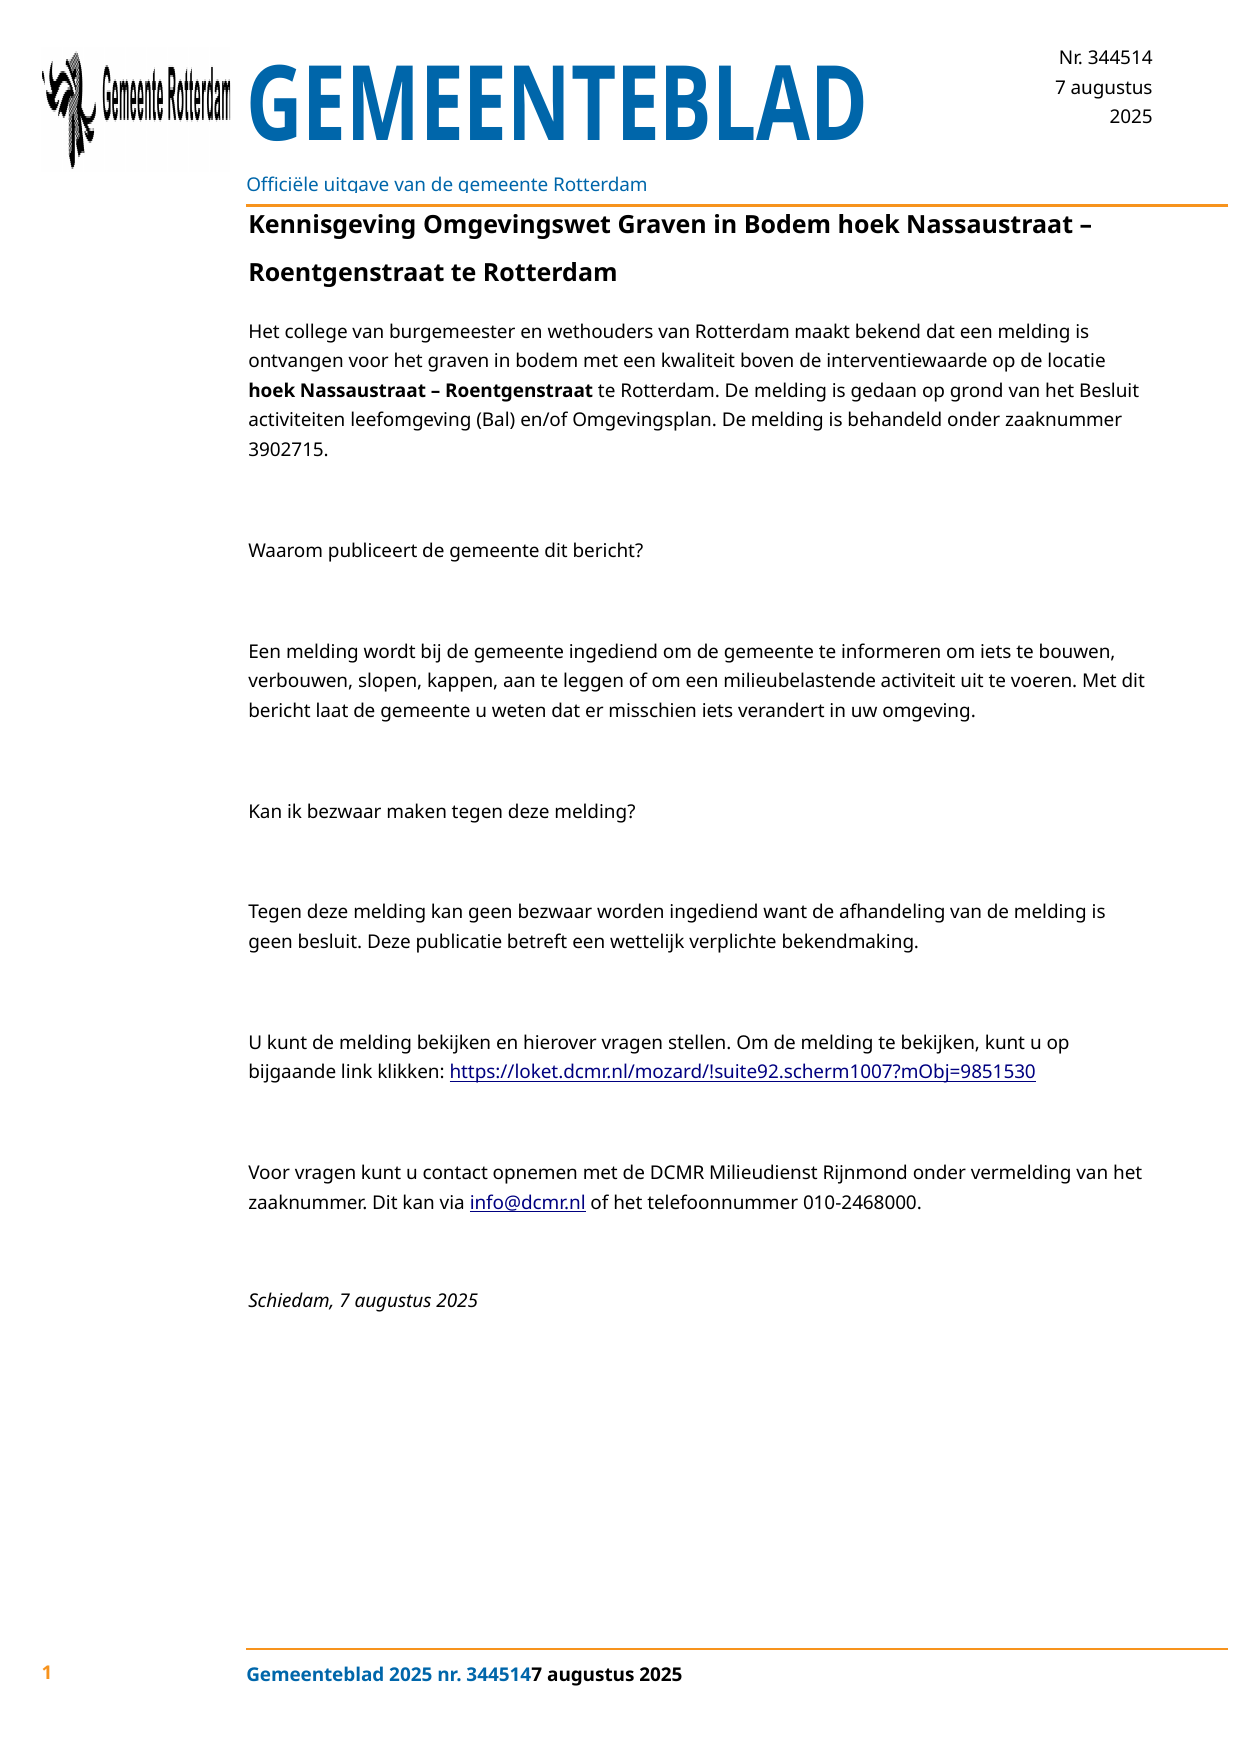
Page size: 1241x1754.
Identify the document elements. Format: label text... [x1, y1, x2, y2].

text Het college van burgemeester en wethouders van Rotterdam maakt bekend dat een melding is ontvangen voor het graven in bodem met een kwaliteit boven de interventiewaarde op de locatie hoek Nassaustraat – Roentgenstraat te Rotterdam. De melding is gedaan op grond van het Besluit activiteiten leefomgeving (Bal) en/of Omgevingsplan. De melding is behandeld onder zaaknummer 3902715. [248, 318, 1152, 462]
text Waarom publiceert de gemeente dit bericht? [248, 537, 1152, 563]
text Kennisgeving Omgevingswet Graven in Bodem hoek Nassaustraat – Roentgenstraat te Rotterdam [248, 207, 1152, 288]
text Tegen deze melding kan geen bezwaar worden ingediend want de afhandeling van de melding is geen besluit. Deze publicatie betreft een wettelijk verplichte bekendmaking. [248, 899, 1152, 954]
text Kan ik bezwaar maken tegen deze melding? [248, 798, 1152, 824]
text Voor vragen kunt u contact opnemen met de DCMR Milieudienst Rijnmond onder vermelding van het zaaknummer. Dit kan via info@dcmr.nl of het telefoonnummer 010‑2468000. [248, 1159, 1152, 1215]
text Een melding wordt bij de gemeente ingediend om de gemeente te informeren om iets te bouwen, verbouwen, slopen, kappen, aan te leggen of om een milieubelastende activiteit uit te voeren. Met dit bericht laat de gemeente u weten dat er misschien iets verandert in uw omgeving. [248, 638, 1152, 723]
picture [41, 47, 231, 172]
text Schiedam, 7 augustus 2025 [248, 1287, 1152, 1313]
text U kunt de melding bekijken en hierover vragen stellen. Om de melding te bekijken, kunt u op bijgaande link klikken: https://loket.dcmr.nl/mozard/!suite92.scherm1007?mObj=9851530 [248, 1029, 1152, 1084]
